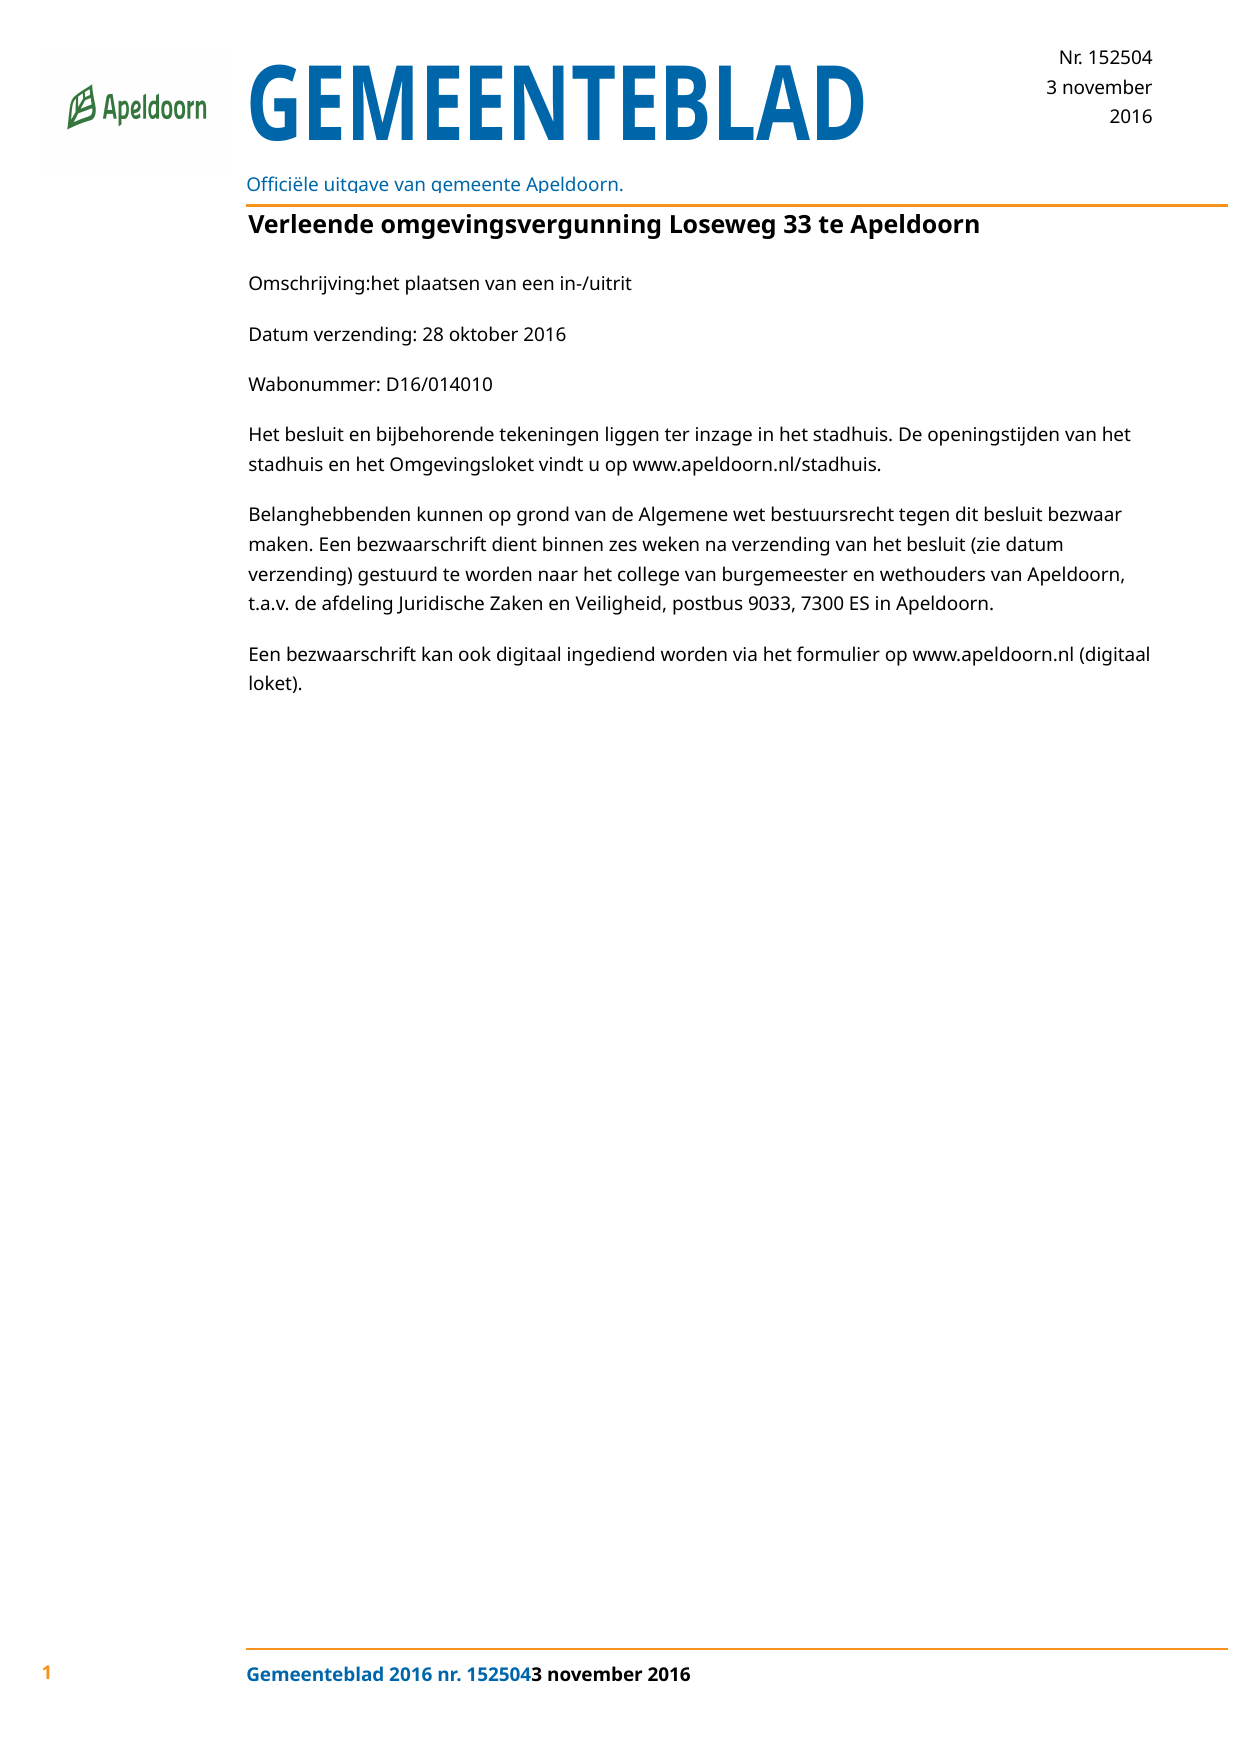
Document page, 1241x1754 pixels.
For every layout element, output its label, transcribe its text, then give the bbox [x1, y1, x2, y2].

picture [41, 47, 231, 172]
text Belanghebbenden kunnen op grond van de Algemene wet bestuursrecht tegen dit besluit bezwaar maken. Een bezwaarschrift dient binnen zes weken na verzending van het besluit (zie datum verzending) gestuurd te worden naar het college van burgemeester en wethouders van Apeldoorn, t.a.v. de afdeling Juridische Zaken en Veiligheid, postbus 9033, 7300 ES in Apeldoorn. [248, 502, 1152, 616]
text Omschrijving:het plaatsen van een in-/uitrit [248, 270, 1152, 296]
text Verleende omgevingsvergunning Loseweg 33 te Apeldoorn [248, 207, 1152, 241]
text Het besluit en bijbehorende tekeningen liggen ter inzage in het stadhuis. De openingstijden van het stadhuis en het Omgevingsloket vindt u op www.apeldoorn.nl/stadhuis. [248, 422, 1152, 477]
text Datum verzending: 28 oktober 2016 [248, 321, 1152, 346]
text Een bezwaarschrift kan ook digitaal ingediend worden via het formulier op www.apeldoorn.nl (digitaal loket). [248, 641, 1152, 696]
text Wabonummer: D16/014010 [248, 371, 1152, 397]
